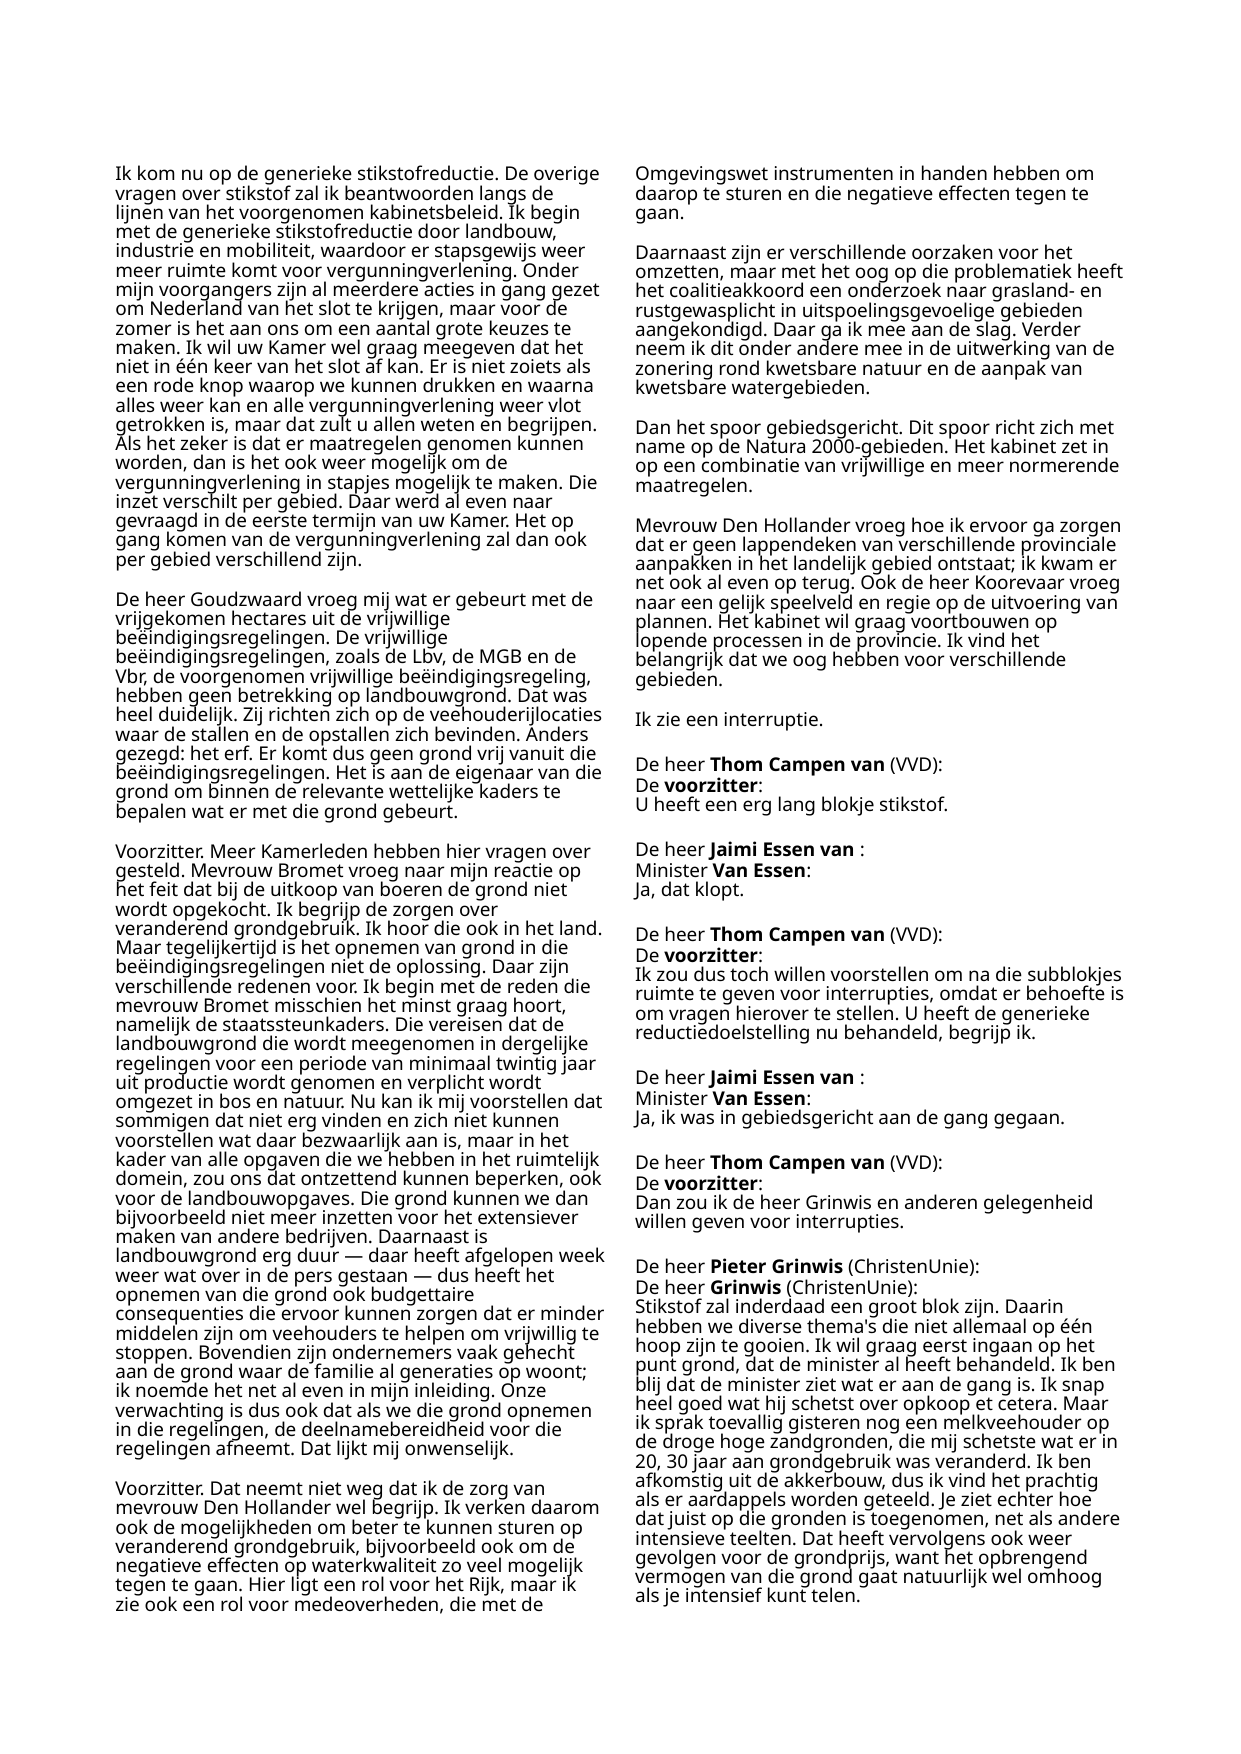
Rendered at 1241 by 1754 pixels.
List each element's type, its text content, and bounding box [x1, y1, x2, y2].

text Voorzitter. Dat neemt niet weg dat ik de zorg van mevrouw Den Hollander wel begrijp. Ik verken daarom ook de mogelijkheden om beter te kunnen sturen op veranderend grondgebruik, bijvoorbeeld ook om de negatieve effecten op waterkwaliteit zo veel mogelijk tegen te gaan. Hier ligt een rol voor het Rijk, maar ik zie ook een rol voor medeoverheden, die met de [115, 1480, 605, 1615]
text Omgevingswet instrumenten in handen hebben om daarop te sturen en die negatieve effecten tegen te gaan. [635, 165, 1125, 223]
text De heer Jaimi Essen van : [635, 1064, 1125, 1090]
text De voorzitter: [635, 947, 1125, 966]
text Ik zie een interruptie. [635, 711, 1125, 730]
text De voorzitter: [635, 1175, 1125, 1194]
text De heer Grinwis (ChristenUnie): [635, 1279, 1125, 1298]
text De heer Thom Campen van (VVD): [635, 1149, 1125, 1175]
text U heeft een erg lang blokje stikstof. [635, 796, 1125, 815]
text Minister Van Essen: [635, 1090, 1125, 1109]
text Dan zou ik de heer Grinwis en anderen gelegenheid willen geven voor interrupties. [635, 1194, 1125, 1233]
text Mevrouw Den Hollander vroeg hoe ik ervoor ga zorgen dat er geen lappendeken van verschillende provinciale aanpakken in het landelijk gebied ontstaat; ik kwam er net ook al even op terug. Ook de heer Koorevaar vroeg naar een gelijk speelveld en regie op de uitvoering van plannen. Het kabinet wil graag voortbouwen op lopende processen in de provincie. Ik vind het belangrijk dat we oog hebben voor verschillende gebieden. [635, 517, 1125, 690]
text Ik kom nu op de generieke stikstofreductie. De overige vragen over stikstof zal ik beantwoorden langs de lijnen van het voorgenomen kabinetsbeleid. Ik begin met de generieke stikstofreductie door landbouw, industrie en mobiliteit, waardoor er stapsgewijs weer meer ruimte komt voor vergunningverlening. Onder mijn voorgangers zijn al meerdere acties in gang gezet om Nederland van het slot te krijgen, maar voor de zomer is het aan ons om een aantal grote keuzes te maken. Ik wil uw Kamer wel graag meegeven dat het niet in één keer van het slot af kan. Er is niet zoiets als een rode knop waarop we kunnen drukken en waarna alles weer kan en alle vergunningverlening weer vlot getrokken is, maar dat zult u allen weten en begrijpen. Als het zeker is dat er maatregelen genomen kunnen worden, dan is het ook weer mogelijk om de vergunningverlening in stapjes mogelijk te maken. Die inzet verschilt per gebied. Daar werd al even naar gevraagd in de eerste termijn van uw Kamer. Het op gang komen van de vergunningverlening zal dan ook per gebied verschillend zijn. [115, 165, 605, 570]
text Minister Van Essen: [635, 862, 1125, 881]
text Daarnaast zijn er verschillende oorzaken voor het omzetten, maar met het oog op die problematiek heeft het coalitieakkoord een onderzoek naar grasland- en rustgewasplicht in uitspoelingsgevoelige gebieden aangekondigd. Daar ga ik mee aan de slag. Verder neem ik dit onder andere mee in de uitwerking van de zonering rond kwetsbare natuur en de aanpak van kwetsbare watergebieden. [635, 244, 1125, 398]
text De heer Thom Campen van (VVD): [635, 921, 1125, 947]
text De heer Pieter Grinwis (ChristenUnie): [635, 1253, 1125, 1279]
text Voorzitter. Meer Kamerleden hebben hier vragen over gesteld. Mevrouw Bromet vroeg naar mijn reactie op het feit dat bij de uitkoop van boeren de grond niet wordt opgekocht. Ik begrijp de zorgen over veranderend grondgebruik. Ik hoor die ook in het land. Maar tegelijkertijd is het opnemen van grond in die beëindigingsregelingen niet de oplossing. Daar zijn verschillende redenen voor. Ik begin met de reden die mevrouw Bromet misschien het minst graag hoort, namelijk de staatssteunkaders. Die vereisen dat de landbouwgrond die wordt meegenomen in dergelijke regelingen voor een periode van minimaal twintig jaar uit productie wordt genomen en verplicht wordt omgezet in bos en natuur. Nu kan ik mij voorstellen dat sommigen dat niet erg vinden en zich niet kunnen voorstellen wat daar bezwaarlijk aan is, maar in het kader van alle opgaven die we hebben in het ruimtelijk domein, zou ons dat ontzettend kunnen beperken, ook voor de landbouwopgaves. Die grond kunnen we dan bijvoorbeeld niet meer inzetten voor het extensiever maken van andere bedrijven. Daarnaast is landbouwgrond erg duur — daar heeft afgelopen week weer wat over in de pers gestaan — dus heeft het opnemen van die grond ook budgettaire consequenties die ervoor kunnen zorgen dat er minder middelen zijn om veehouders te helpen om vrijwillig te stoppen. Bovendien zijn ondernemers vaak gehecht aan de grond waar de familie al generaties op woont; ik noemde het net al even in mijn inleiding. Onze verwachting is dus ook dat als we die grond opnemen in die regelingen, de deelnamebereidheid voor die regelingen afneemt. Dat lijkt mij onwenselijk. [115, 843, 605, 1459]
text Stikstof zal inderdaad een groot blok zijn. Daarin hebben we diverse thema's die niet allemaal op één hoop zijn te gooien. Ik wil graag eerst ingaan op het punt grond, dat de minister al heeft behandeld. Ik ben blij dat de minister ziet wat er aan de gang is. Ik snap heel goed wat hij schetst over opkoop et cetera. Maar ik sprak toevallig gisteren nog een melkveehouder op de droge hoge zandgronden, die mij schetste wat er in 20, 30 jaar aan grondgebruik was veranderd. Ik ben afkomstig uit de akkerbouw, dus ik vind het prachtig als er aardappels worden geteeld. Je ziet echter hoe dat juist op die gronden is toegenomen, net als andere intensieve teelten. Dat heeft vervolgens ook weer gevolgen voor de grondprijs, want het opbrengend vermogen van die grond gaat natuurlijk wel omhoog als je intensief kunt telen. [635, 1298, 1125, 1607]
text Ja, dat klopt. [635, 881, 1125, 900]
text De heer Thom Campen van (VVD): [635, 751, 1125, 777]
text De voorzitter: [635, 777, 1125, 796]
text Ja, ik was in gebiedsgericht aan de gang gegaan. [635, 1109, 1125, 1128]
text De heer Jaimi Essen van : [635, 836, 1125, 862]
text Dan het spoor gebiedsgericht. Dit spoor richt zich met name op de Natura 2000-gebieden. Het kabinet zet in op een combinatie van vrijwillige en meer normerende maatregelen. [635, 419, 1125, 496]
text Ik zou dus toch willen voorstellen om na die subblokjes ruimte te geven voor interrupties, omdat er behoefte is om vragen hierover te stellen. U heeft de generieke reductiedoelstelling nu behandeld, begrijp ik. [635, 966, 1125, 1043]
text De heer Goudzwaard vroeg mij wat er gebeurt met de vrijgekomen hectares uit de vrijwillige beëindigingsregelingen. De vrijwillige beëindigingsregelingen, zoals de Lbv, de MGB en de Vbr, de voorgenomen vrijwillige beëindigingsregeling, hebben geen betrekking op landbouwgrond. Dat was heel duidelijk. Zij richten zich op de veehouderijlocaties waar de stallen en de opstallen zich bevinden. Anders gezegd: het erf. Er komt dus geen grond vrij vanuit die beëindigingsregelingen. Het is aan de eigenaar van die grond om binnen de relevante wettelijke kaders te bepalen wat er met die grond gebeurt. [115, 591, 605, 822]
